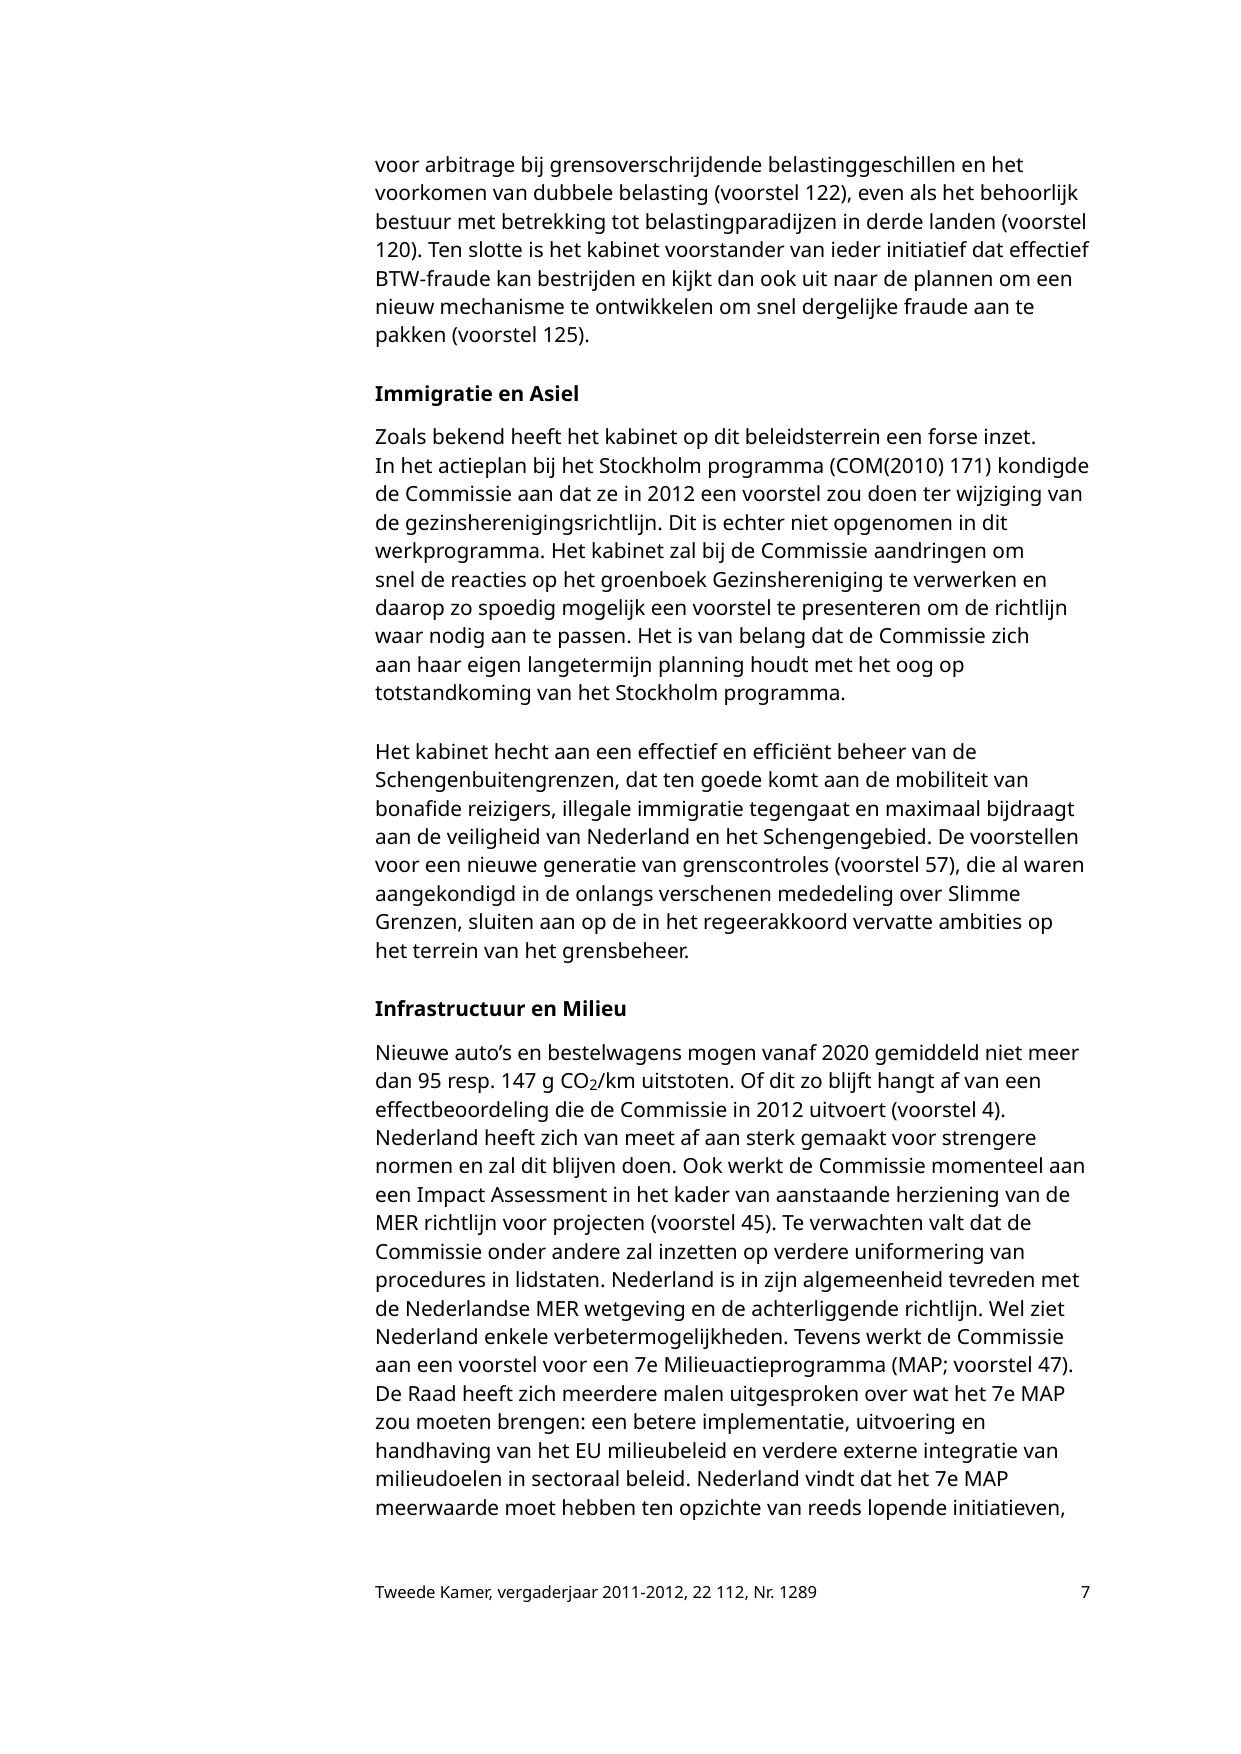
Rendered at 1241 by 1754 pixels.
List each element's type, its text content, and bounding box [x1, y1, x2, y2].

text Het kabinet hecht aan een effectief en efficiënt beheer van de Schengenbuitengrenzen, dat ten goede komt aan de mobiliteit van bonafide reizigers, illegale immigratie tegengaat en maximaal bijdraagt aan de veiligheid van Nederland en het Schengengebied. De voorstellen voor een nieuwe generatie van grenscontroles (voorstel 57), die al waren aangekondigd in de onlangs verschenen mededeling over Slimme Grenzen, sluiten aan op de in het regeerakkoord vervatte ambities op het terrein van het grensbeheer. [375, 737, 1090, 964]
text Zoals bekend heeft het kabinet op dit beleidsterrein een forse inzet. In het actieplan bij het Stockholm programma (COM(2010) 171) kondigde de Commissie aan dat ze in 2012 een voorstel zou doen ter wijziging van de gezinsherenigingsrichtlijn. Dit is echter niet opgenomen in dit werkprogramma. Het kabinet zal bij de Commissie aandringen om snel de reacties op het groenboek Gezinshereniging te verwerken en daarop zo spoedig mogelijk een voorstel te presenteren om de richtlijn waar nodig aan te passen. Het is van belang dat de Commissie zich aan haar eigen langetermijn planning houdt met het oog op totstandkoming van het Stockholm programma. [375, 422, 1090, 707]
text Nieuwe auto’s en bestelwagens mogen vanaf 2020 gemiddeld niet meer dan 95 resp. 147 g CO2/km uitstoten. Of dit zo blijft hangt af van een effectbeoordeling die de Commissie in 2012 uitvoert (voorstel 4). Nederland heeft zich van meet af aan sterk gemaakt voor strengere normen en zal dit blijven doen. Ook werkt de Commissie momenteel aan een Impact Assessment in het kader van aanstaande herziening van de MER richtlijn voor projecten (voorstel 45). Te verwachten valt dat de Commissie onder andere zal inzetten op verdere uniformering van procedures in lidstaten. Nederland is in zijn algemeenheid tevreden met de Nederlandse MER wetgeving en de achterliggende richtlijn. Wel ziet Nederland enkele verbetermogelijkheden. Tevens werkt de Commissie aan een voorstel voor een 7e Milieuactieprogramma (MAP; voorstel 47). De Raad heeft zich meerdere malen uitgesproken over wat het 7e MAP zou moeten brengen: een betere implementatie, uitvoering en handhaving van het EU milieubeleid en verdere externe integratie van milieudoelen in sectoraal beleid. Nederland vindt dat het 7e MAP meerwaarde moet hebben ten opzichte van reeds lopende initiatieven, [375, 1038, 1090, 1521]
text Immigratie en Asiel [375, 379, 1090, 407]
text Infrastructuur en Milieu [375, 994, 1090, 1023]
text voor arbitrage bij grensoverschrijdende belastinggeschillen en het voorkomen van dubbele belasting (voorstel 122), even als het behoorlijk bestuur met betrekking tot belastingparadijzen in derde landen (voorstel 120). Ten slotte is het kabinet voorstander van ieder initiatief dat effectief BTW-fraude kan bestrijden en kijkt dan ook uit naar de plannen om een nieuw mechanisme te ontwikkelen om snel dergelijke fraude aan te pakken (voorstel 125). [375, 150, 1090, 349]
